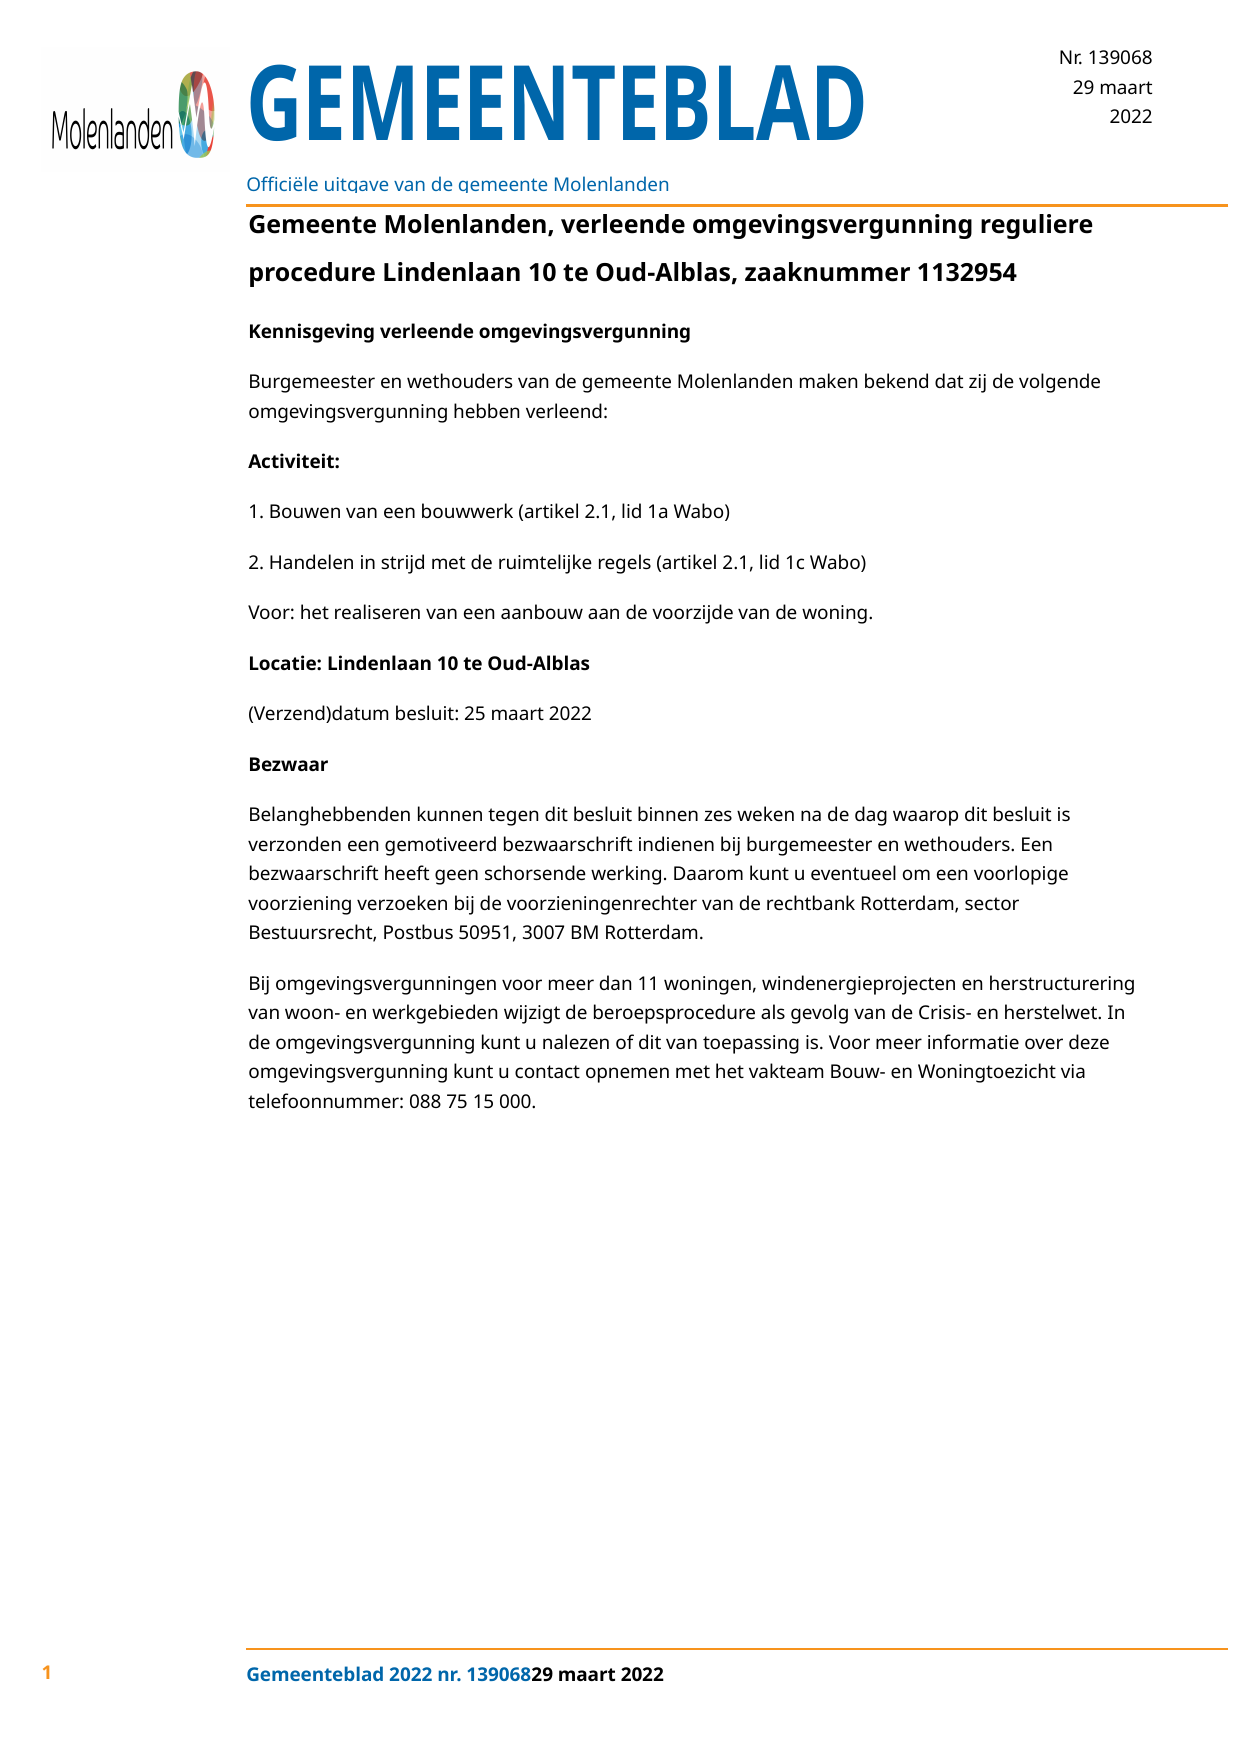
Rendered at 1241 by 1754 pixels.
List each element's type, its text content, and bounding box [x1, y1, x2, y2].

text Gemeente Molenlanden, verleende omgevingsvergunning reguliere procedure Lindenlaan 10 te Oud-Alblas, zaaknummer 1132954 [248, 207, 1152, 288]
text Burgemeester en wethouders van de gemeente Molenlanden maken bekend dat zij de volgende omgevingsvergunning hebben verleend: [248, 368, 1152, 424]
text Bezwaar [248, 751, 1152, 777]
text (Verzend)datum besluit: 25 maart 2022 [248, 700, 1152, 726]
text 2. Handelen in strijd met de ruimtelijke regels (artikel 2.1, lid 1c Wabo) [248, 549, 1152, 575]
text Bij omgevingsvergunningen voor meer dan 11 woningen, windenergieprojecten en herstructurering van woon- en werkgebieden wijzigt de beroepsprocedure als gevolg van de Crisis- en herstelwet. In de omgevingsvergunning kunt u nalezen of dit van toepassing is. Voor meer informatie over deze omgevingsvergunning kunt u contact opnemen met het vakteam Bouw- en Woningtoezicht via telefoonnummer: 088 75 15 000. [248, 970, 1152, 1114]
text Voor: het realiseren van een aanbouw aan de voorzijde van de woning. [248, 599, 1152, 625]
picture [41, 47, 231, 172]
text Kennisgeving verleende omgevingsvergunning [248, 318, 1152, 344]
text Belanghebbenden kunnen tegen dit besluit binnen zes weken na de dag waarop dit besluit is verzonden een gemotiveerd bezwaarschrift indienen bij burgemeester en wethouders. Een bezwaarschrift heeft geen schorsende werking. Daarom kunt u eventueel om een voorlopige voorziening verzoeken bij de voorzieningenrechter van de rechtbank Rotterdam, sector Bestuursrecht, Postbus 50951, 3007 BM Rotterdam. [248, 801, 1152, 945]
text 1. Bouwen van een bouwwerk (artikel 2.1, lid 1a Wabo) [248, 499, 1152, 524]
text Locatie: Lindenlaan 10 te Oud-Alblas [248, 650, 1152, 676]
text Activiteit: [248, 448, 1152, 474]
